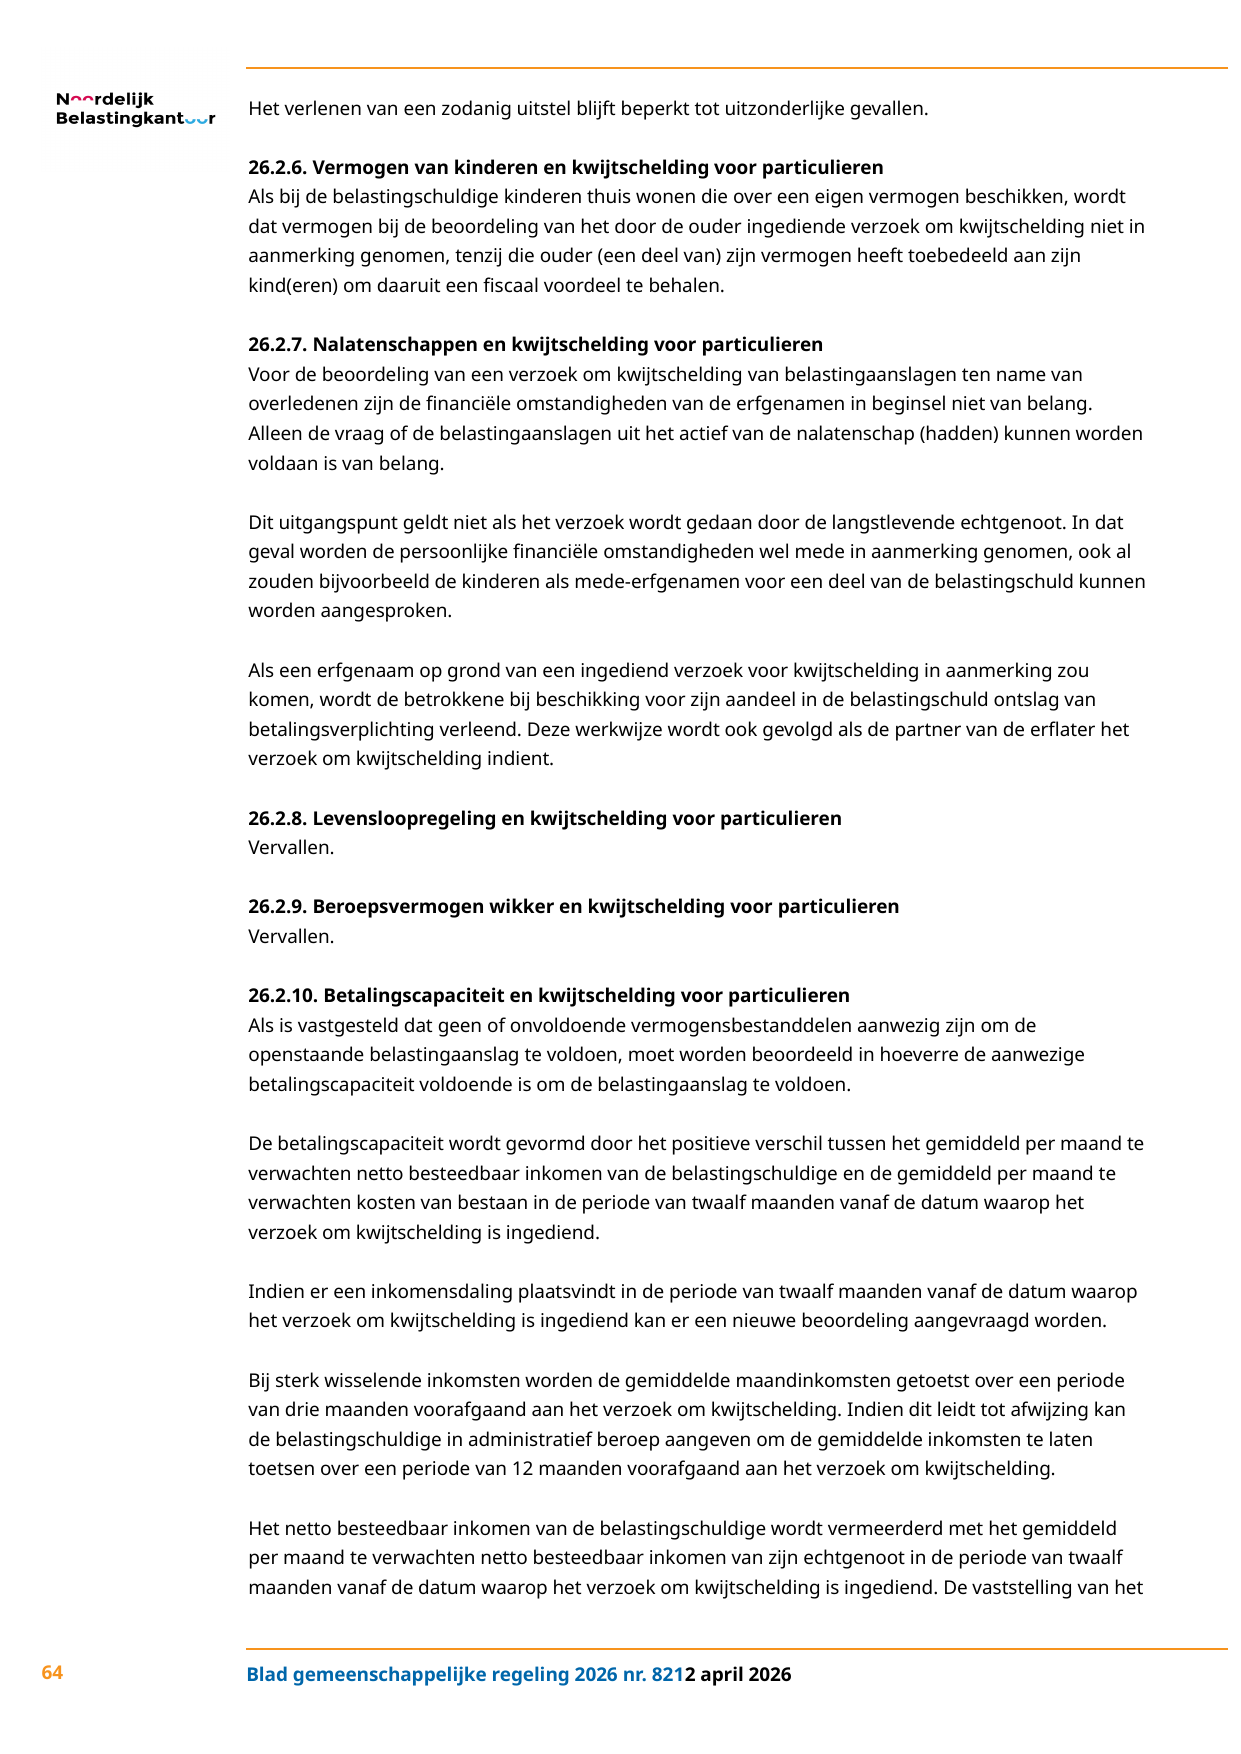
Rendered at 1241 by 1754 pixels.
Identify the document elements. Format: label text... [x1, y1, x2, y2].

text Dit uitgangspunt geldt niet als het verzoek wordt gedaan door de langstlevende echtgenoot. In dat geval worden de persoonlijke financiële omstandigheden wel mede in aanmerking genomen, ook al zouden bijvoorbeeld de kinderen als mede-erfgenamen voor een deel van de belastingschuld kunnen worden aangesproken. [248, 509, 1152, 623]
text 26.2.8. Levensloopregeling en kwijtschelding voor particulieren [248, 805, 1152, 831]
text Indien er een inkomensdaling plaatsvindt in de periode van twaalf maanden vanaf de datum waarop het verzoek om kwijtschelding is ingediend kan er een nieuwe beoordeling aangevraagd worden. [248, 1278, 1152, 1333]
text Het netto besteedbaar inkomen van de belastingschuldige wordt vermeerderd met het gemiddeld per maand te verwachten netto besteedbaar inkomen van zijn echtgenoot in de periode van twaalf maanden vanaf de datum waarop het verzoek om kwijtschelding is ingediend. De vaststelling van het [248, 1515, 1152, 1600]
text 26.2.10. Betalingscapaciteit en kwijtschelding voor particulieren [248, 982, 1152, 1008]
text De betalingscapaciteit wordt gevormd door het positieve verschil tussen het gemiddeld per maand te verwachten netto besteedbaar inkomen van de belastingschuldige en de gemiddeld per maand te verwachten kosten van bestaan in de periode van twaalf maanden vanaf de datum waarop het verzoek om kwijtschelding is ingediend. [248, 1130, 1152, 1245]
text 26.2.9. Beroepsvermogen wikker en kwijtschelding voor particulieren [248, 893, 1152, 919]
text Voor de beoordeling van een verzoek om kwijtschelding van belastingaanslagen ten name van overledenen zijn de financiële omstandigheden van de erfgenamen in beginsel niet van belang. Alleen de vraag of de belastingaanslagen uit het actief van de nalatenschap (hadden) kunnen worden voldaan is van belang. [248, 361, 1152, 476]
picture [41, 47, 231, 172]
text Als bij de belastingschuldige kinderen thuis wonen die over een eigen vermogen beschikken, wordt dat vermogen bij de beoordeling van het door de ouder ingediende verzoek om kwijtschelding niet in aanmerking genomen, tenzij die ouder (een deel van) zijn vermogen heeft toebedeeld aan zijn kind(eren) om daaruit een fiscaal voordeel te behalen. [248, 183, 1152, 298]
text 26.2.7. Nalatenschappen en kwijtschelding voor particulieren [248, 331, 1152, 357]
text Bij sterk wisselende inkomsten worden de gemiddelde maandinkomsten getoetst over een periode van drie maanden voorafgaand aan het verzoek om kwijtschelding. Indien dit leidt tot afwijzing kan de belastingschuldige in administratief beroep aangeven om de gemiddelde inkomsten te laten toetsen over een periode van 12 maanden voorafgaand aan het verzoek om kwijtschelding. [248, 1367, 1152, 1481]
text Vervallen. [248, 834, 1152, 860]
text Vervallen. [248, 923, 1152, 949]
text Het verlenen van een zodanig uitstel blijft beperkt tot uitzonderlijke gevallen. [248, 95, 1152, 121]
text Als is vastgesteld dat geen of onvoldoende vermogensbestanddelen aanwezig zijn om de openstaande belastingaanslag te voldoen, moet worden beoordeeld in hoeverre de aanwezige betalingscapaciteit voldoende is om de belastingaanslag te voldoen. [248, 1012, 1152, 1097]
text Als een erfgenaam op grond van een ingediend verzoek voor kwijtschelding in aanmerking zou komen, wordt de betrokkene bij beschikking voor zijn aandeel in de belastingschuld ontslag van betalingsverplichting verleend. Deze werkwijze wordt ook gevolgd als de partner van de erflater het verzoek om kwijtschelding indient. [248, 657, 1152, 771]
text 26.2.6. Vermogen van kinderen en kwijtschelding voor particulieren [248, 154, 1152, 180]
